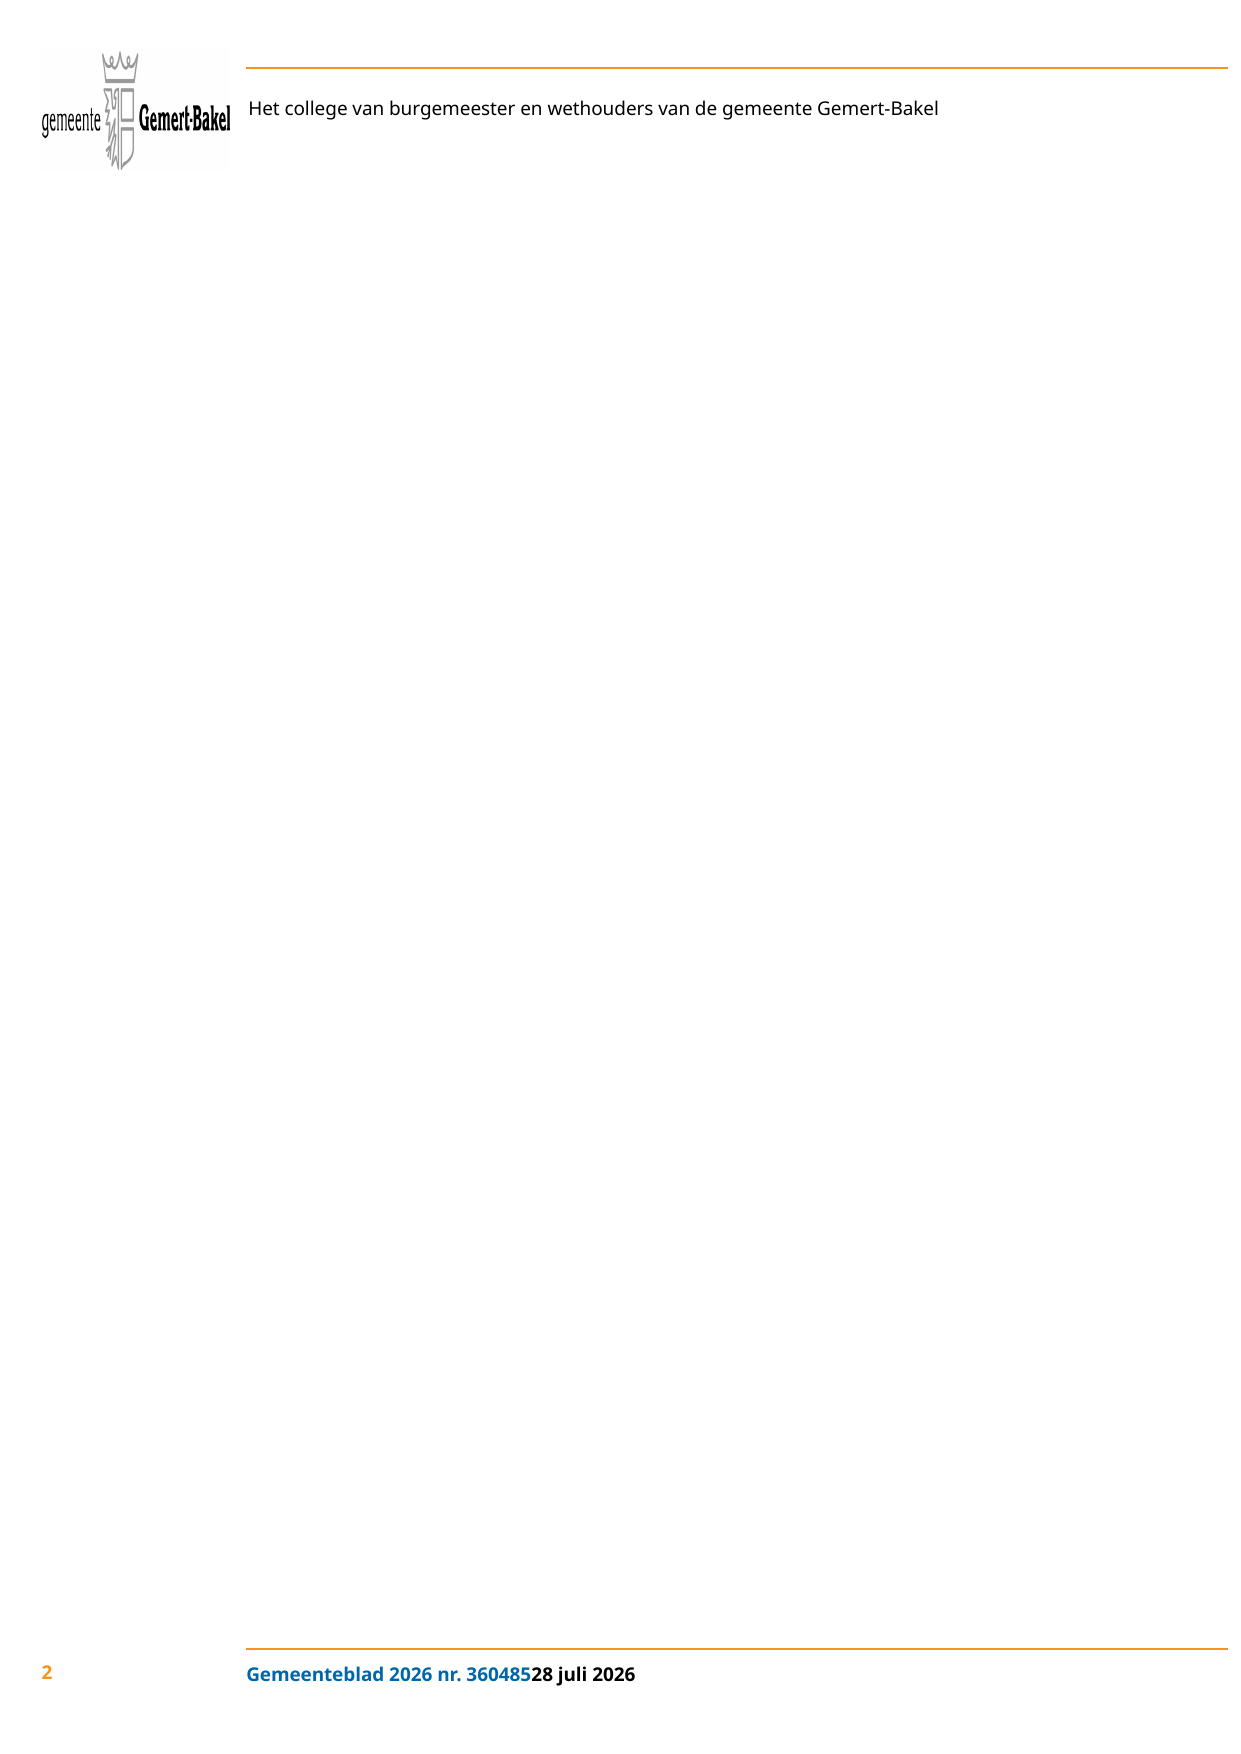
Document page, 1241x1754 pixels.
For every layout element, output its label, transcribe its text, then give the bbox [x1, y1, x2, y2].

picture [41, 47, 231, 172]
text Het college van burgemeester en wethouders van de gemeente Gemert-Bakel [248, 95, 1152, 121]
